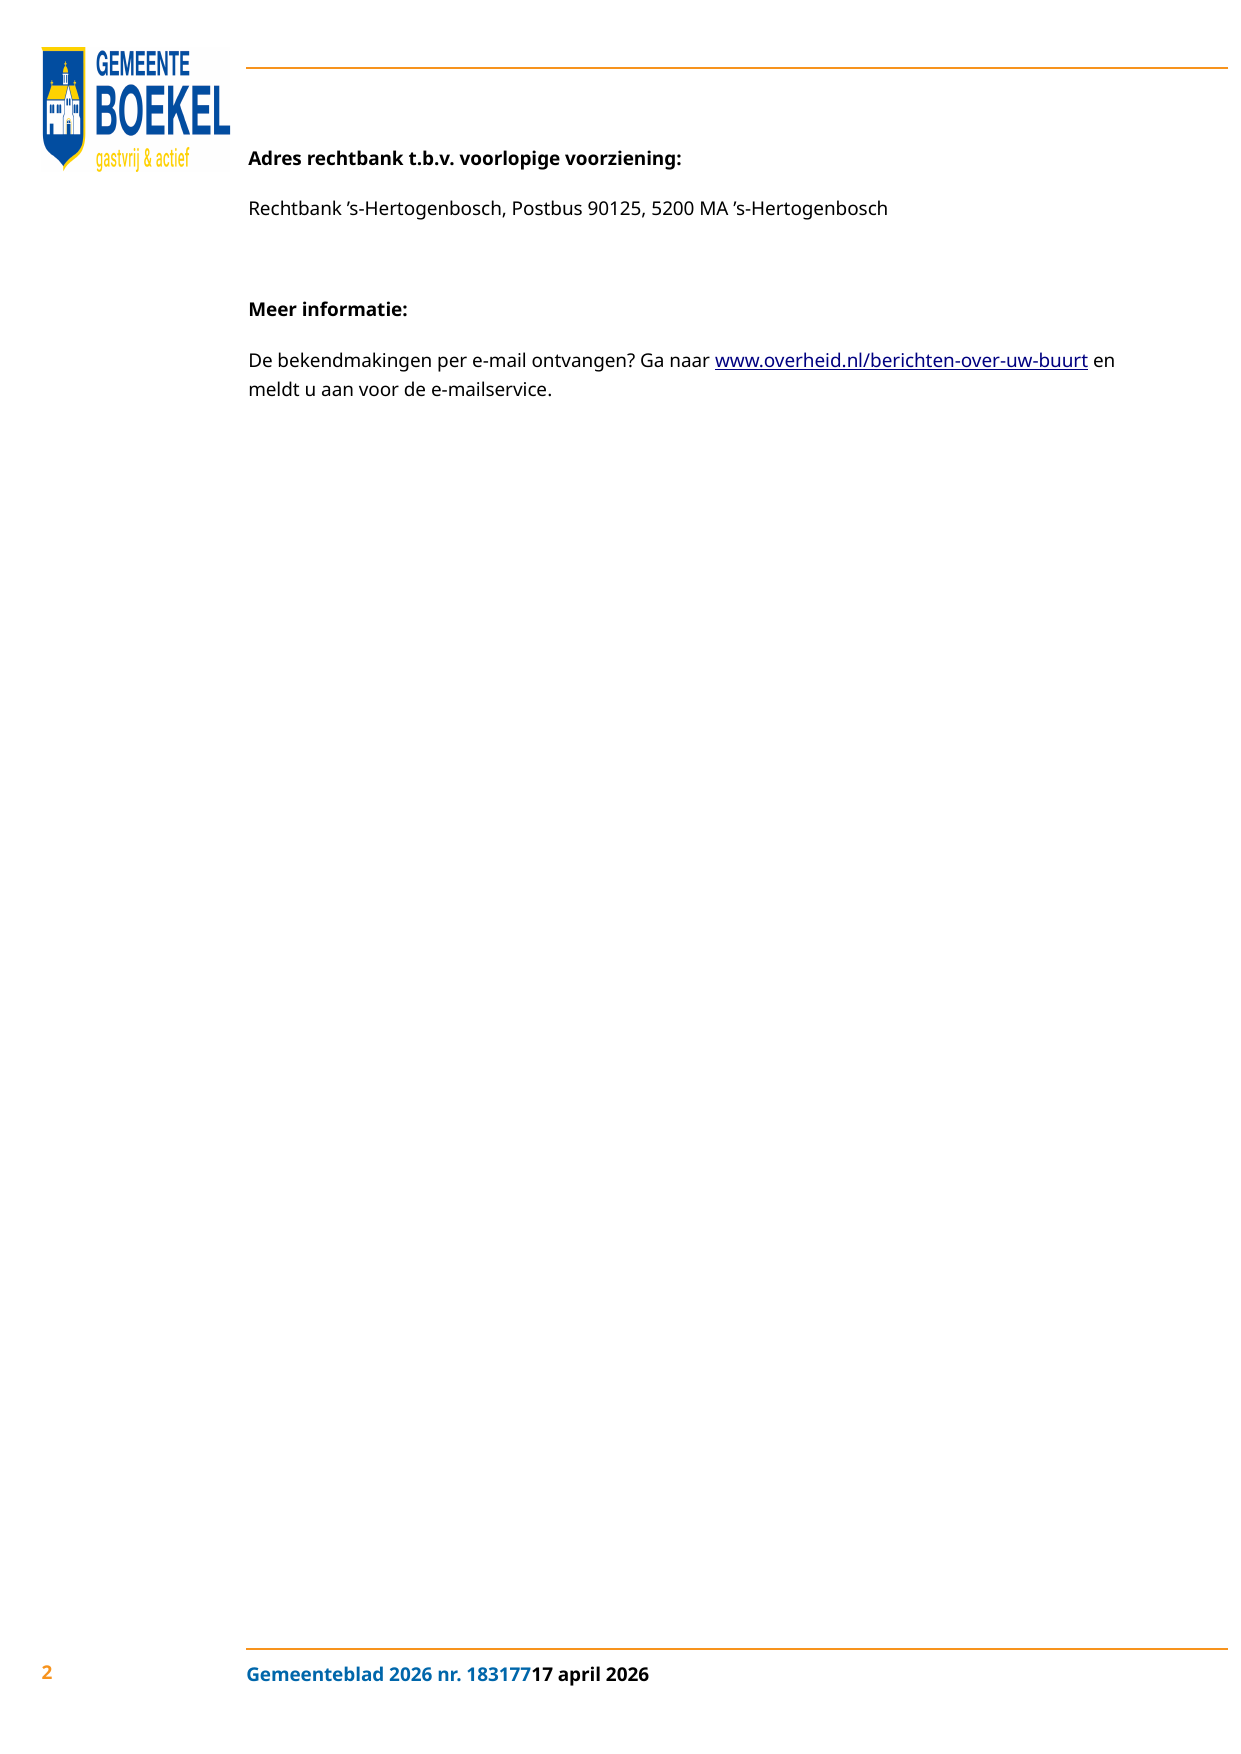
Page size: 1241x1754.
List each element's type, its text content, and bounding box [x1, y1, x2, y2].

text Adres rechtbank t.b.v. voorlopige voorziening: [248, 145, 1152, 171]
text Rechtbank ’s-Hertogenbosch, Postbus 90125, 5200 MA ’s-Hertogenbosch [248, 196, 1152, 221]
picture [41, 47, 231, 172]
text De bekendmakingen per e-mail ontvangen? Ga naar www.overheid.nl/berichten-over-uw-buurt en meldt u aan voor de e-mailservice. [248, 347, 1152, 402]
text Meer informatie: [248, 296, 1152, 322]
